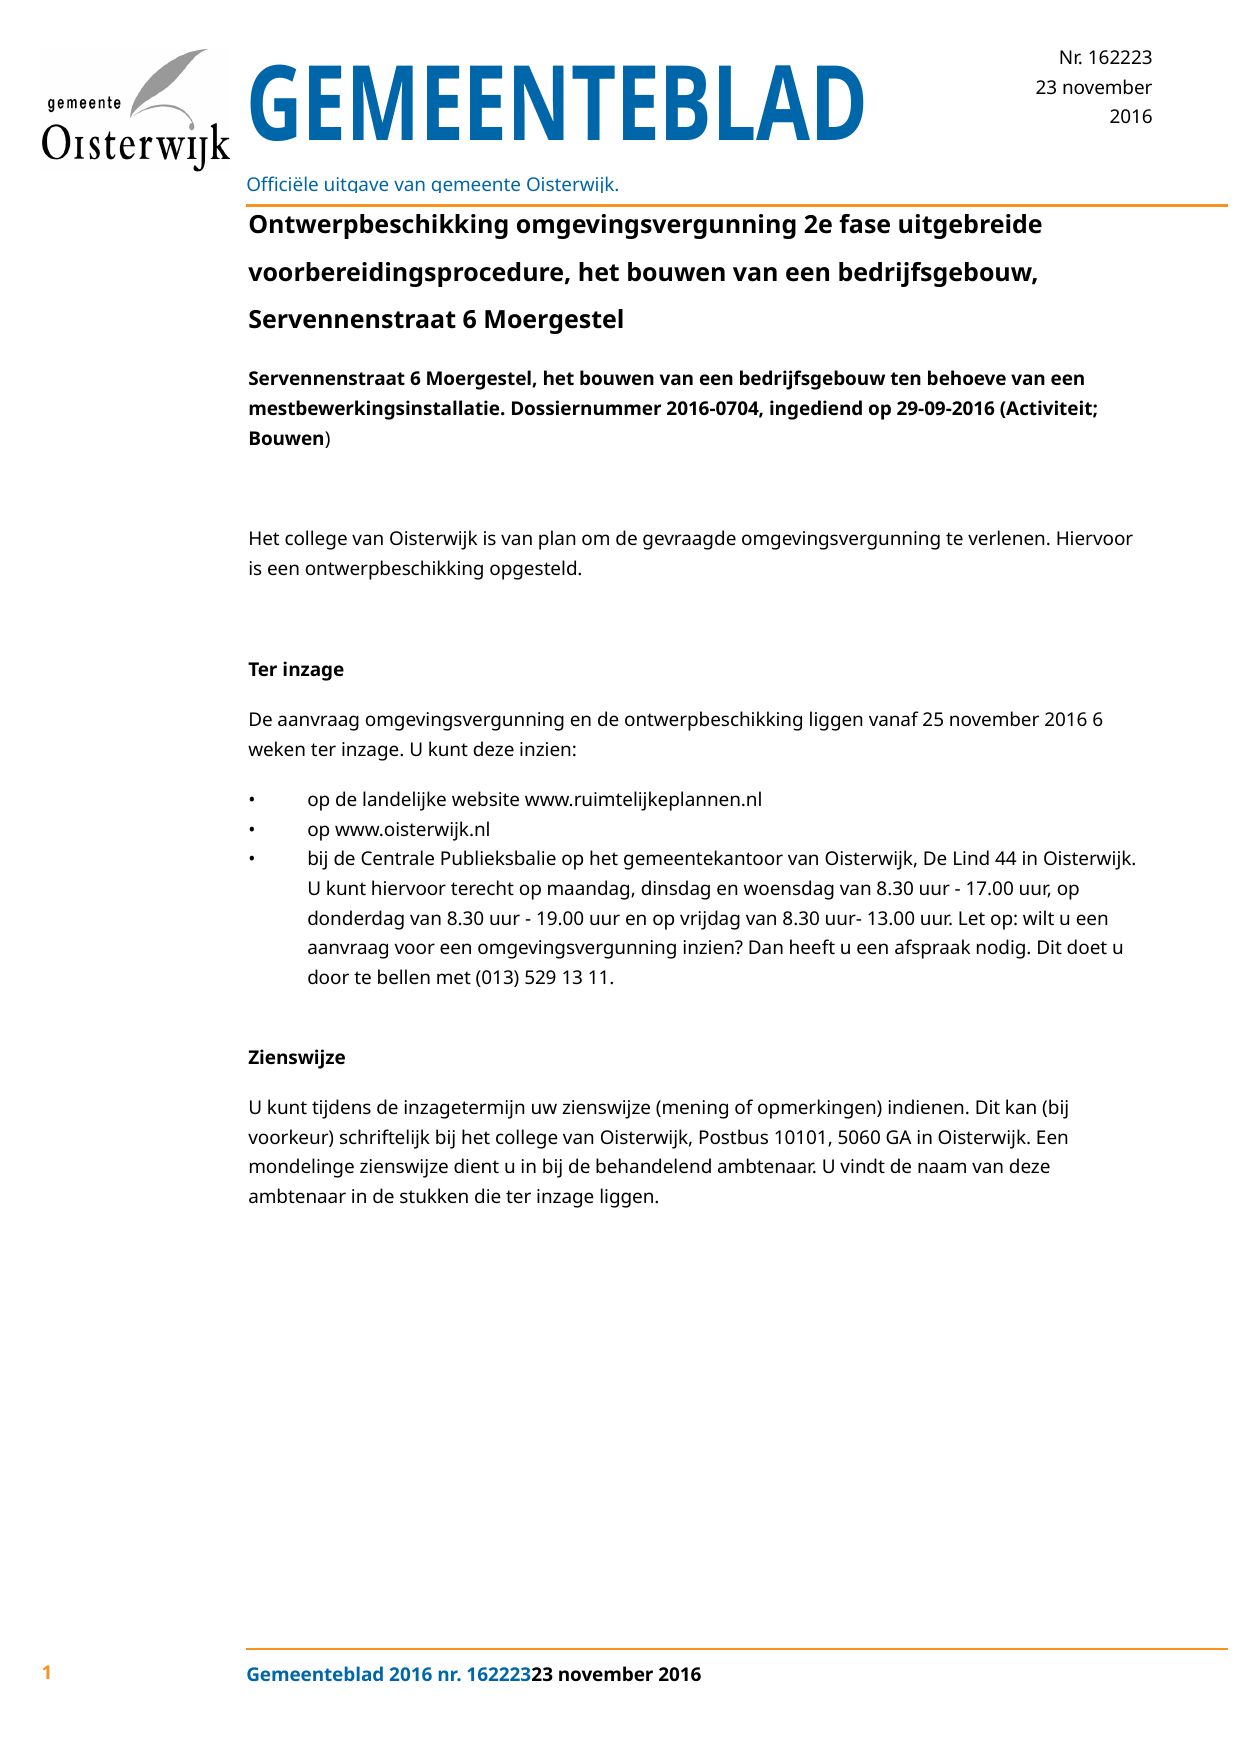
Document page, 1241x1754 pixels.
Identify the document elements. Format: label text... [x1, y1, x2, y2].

text De aanvraag omgevingsvergunning en de ontwerpbeschikking liggen vanaf 25 november 2016 6 weken ter inzage. U kunt deze inzien: [248, 706, 1152, 762]
text U kunt tijdens de inzagetermijn uw zienswijze (mening of opmerkingen) indienen. Dit kan (bij voorkeur) schriftelijk bij het college van Oisterwijk, Postbus 10101, 5060 GA in Oisterwijk. Een mondelinge zienswijze dient u in bij de behandelend ambtenaar. U vindt de naam van deze ambtenaar in de stukken die ter inzage liggen. [248, 1094, 1152, 1209]
picture [41, 47, 231, 172]
list op www.oisterwijk.nl [248, 816, 1152, 842]
text Zienswijze [248, 1044, 1152, 1069]
text Ontwerpbeschikking omgevingsvergunning 2e fase uitgebreide voorbereidingsprocedure, het bouwen van een bedrijfsgebouw, Servennenstraat 6 Moergestel [248, 207, 1152, 336]
list op de landelijke website www.ruimtelijkeplannen.nl [248, 786, 1152, 812]
text Ter inzage [248, 656, 1152, 682]
text Het college van Oisterwijk is van plan om de gevraagde omgevingsvergunning te verlenen. Hiervoor is een ontwerpbeschikking opgesteld. [248, 526, 1152, 581]
text Servennenstraat 6 Moergestel, het bouwen van een bedrijfsgebouw ten behoeve van een mestbewerkingsinstallatie. Dossiernummer 2016-0704, ingediend op 29-09-2016 (Activiteit; Bouwen) [248, 366, 1152, 450]
list bij de Centrale Publieksbalie op het gemeentekantoor van Oisterwijk, De Lind 44 in Oisterwijk. U kunt hiervoor terecht op maandag, dinsdag en woensdag van 8.30 uur - 17.00 uur, op donderdag van 8.30 uur - 19.00 uur en op vrijdag van 8.30 uur- 13.00 uur. Let op: wilt u een aanvraag voor een omgevingsvergunning inzien? Dan heeft u een afspraak nodig. Dit doet u door te bellen met (013) 529 13 11. [248, 846, 1152, 989]
